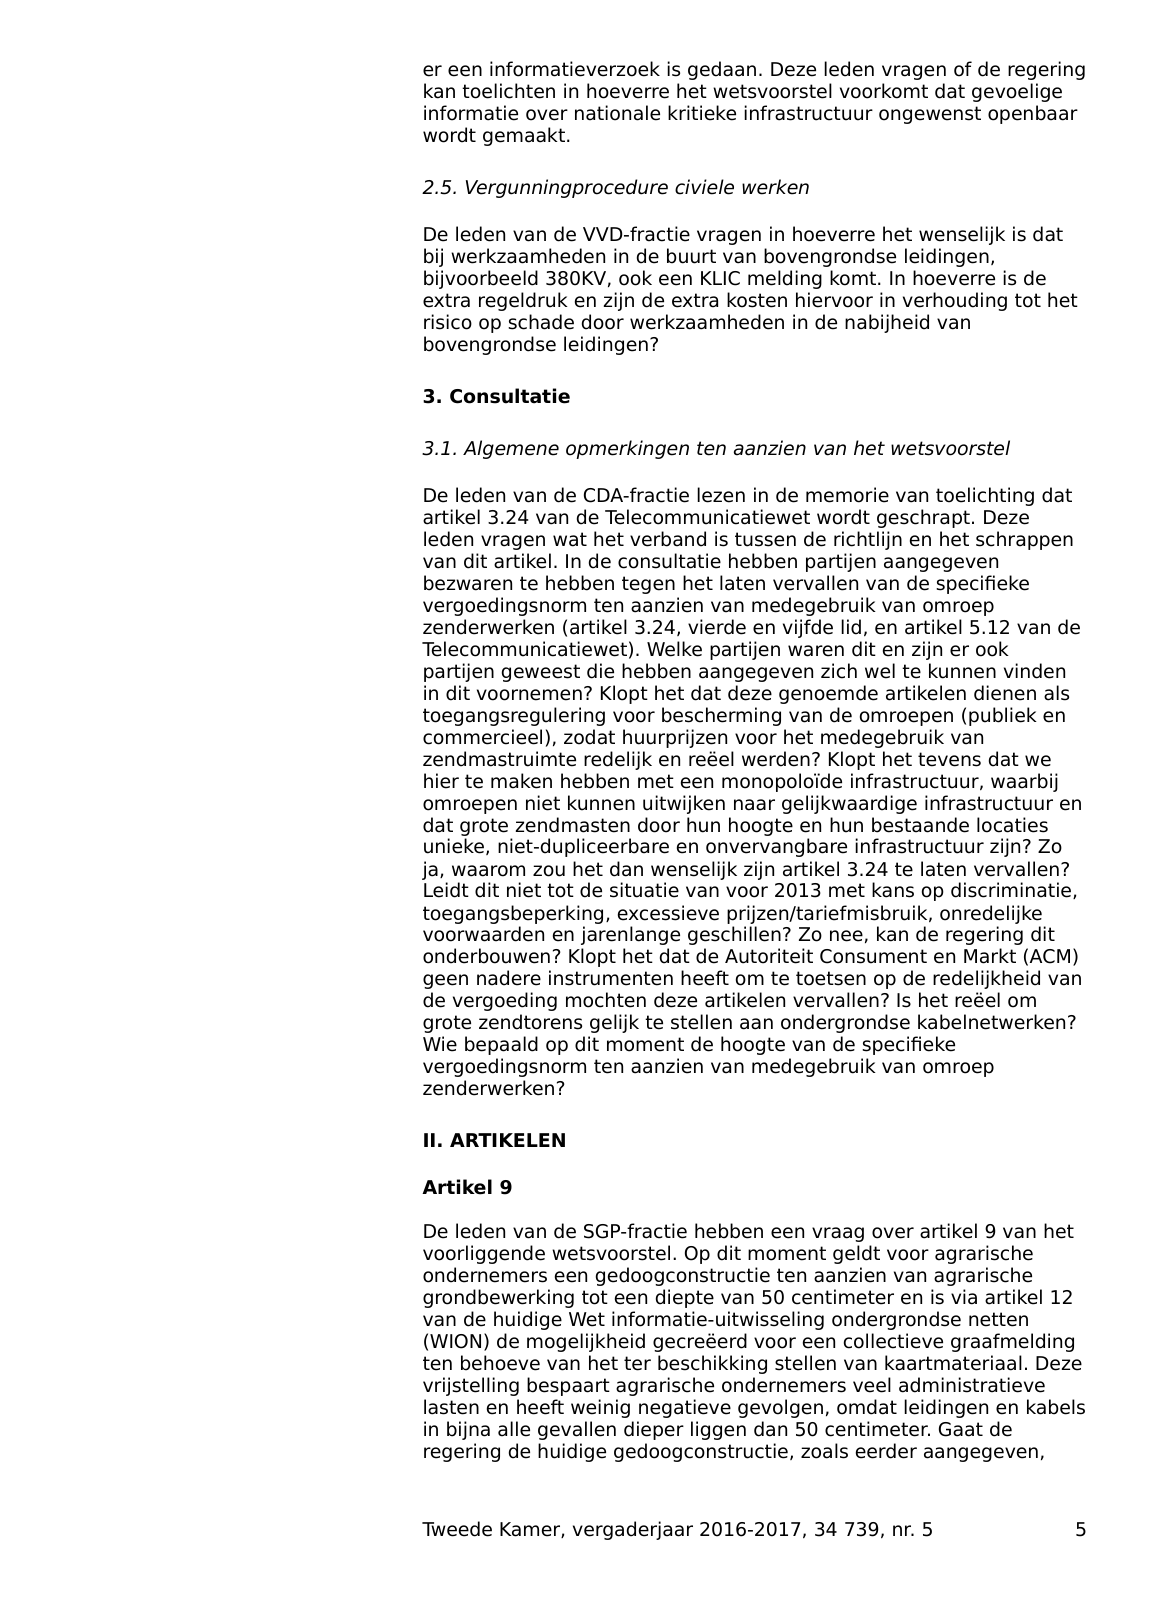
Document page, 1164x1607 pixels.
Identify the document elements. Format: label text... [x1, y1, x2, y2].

text er een informatieverzoek is gedaan. Deze leden vragen of de regering kan toelichten in hoeverre het wetsvoorstel voorkomt dat gevoelige informatie over nationale kritieke infrastructuur ongewenst openbaar wordt gemaakt. [422, 59, 1087, 147]
text De leden van de SGP-fractie hebben een vraag over artikel 9 van het voorliggende wetsvoorstel. Op dit moment geldt voor agrarische ondernemers een gedoogconstructie ten aanzien van agrarische grondbewerking tot een diepte van 50 centimeter en is via artikel 12 van de huidige Wet informatie-uitwisseling ondergrondse netten (WION) de mogelijkheid gecreëerd voor een collectieve graafmelding ten behoeve van het ter beschikking stellen van kaartmateriaal. Deze vrijstelling bespaart agrarische ondernemers veel administratieve lasten en heeft weinig negatieve gevolgen, omdat leidingen en kabels in bijna alle gevallen dieper liggen dan 50 centimeter. Gaat de regering de huidige gedoogconstructie, zoals eerder aangegeven, [422, 1221, 1087, 1463]
text De leden van de CDA-fractie lezen in de memorie van toelichting dat artikel 3.24 van de Telecommunicatiewet wordt geschrapt. Deze leden vragen wat het verband is tussen de richtlijn en het schrappen van dit artikel. In de consultatie hebben partijen aangegeven bezwaren te hebben tegen het laten vervallen van de specifieke vergoedingsnorm ten aanzien van medegebruik van omroep zenderwerken (artikel 3.24, vierde en vijfde lid, en artikel 5.12 van de Telecommunicatiewet). Welke partijen waren dit en zijn er ook partijen geweest die hebben aangegeven zich wel te kunnen vinden in dit voornemen? Klopt het dat deze genoemde artikelen dienen als toegangsregulering voor bescherming van de omroepen (publiek en commercieel), zodat huurprijzen voor het medegebruik van zendmastruimte redelijk en reëel werden? Klopt het tevens dat we hier te maken hebben met een monopoloïde infrastructuur, waarbij omroepen niet kunnen uitwijken naar gelijkwaardige infrastructuur en dat grote zendmasten door hun hoogte en hun bestaande locaties unieke, niet-dupliceerbare en onvervangbare infrastructuur zijn? Zo ja, waarom zou het dan wenselijk zijn artikel 3.24 te laten vervallen? Leidt dit niet tot de situatie van voor 2013 met kans op discriminatie, toegangsbeperking, excessieve prijzen/tariefmisbruik, onredelijke voorwaarden en jarenlange geschillen? Zo nee, kan de regering dit onderbouwen? Klopt het dat de Autoriteit Consument en Markt (ACM) geen nadere instrumenten heeft om te toetsen op de redelijkheid van de vergoeding mochten deze artikelen vervallen? Is het reëel om grote zendtorens gelijk te stellen aan ondergrondse kabelnetwerken? Wie bepaald op dit moment de hoogte van de specifieke vergoedingsnorm ten aanzien van medegebruik van omroep zenderwerken? [422, 485, 1087, 1100]
subtitle 3. Consultatie [422, 386, 1087, 408]
subtitle Artikel 9 [422, 1177, 1087, 1199]
subtitle 3.1. Algemene opmerkingen ten aanzien van het wetsvoorstel [422, 438, 1087, 460]
subtitle 2.5. Vergunningprocedure civiele werken [422, 177, 1087, 199]
subtitle II. ARTIKELEN [422, 1130, 1087, 1152]
text De leden van de VVD-fractie vragen in hoeverre het wenselijk is dat bij werkzaamheden in de buurt van bovengrondse leidingen, bijvoorbeeld 380KV, ook een KLIC melding komt. In hoeverre is de extra regeldruk en zijn de extra kosten hiervoor in verhouding tot het risico op schade door werkzaamheden in de nabijheid van bovengrondse leidingen? [422, 224, 1087, 356]
